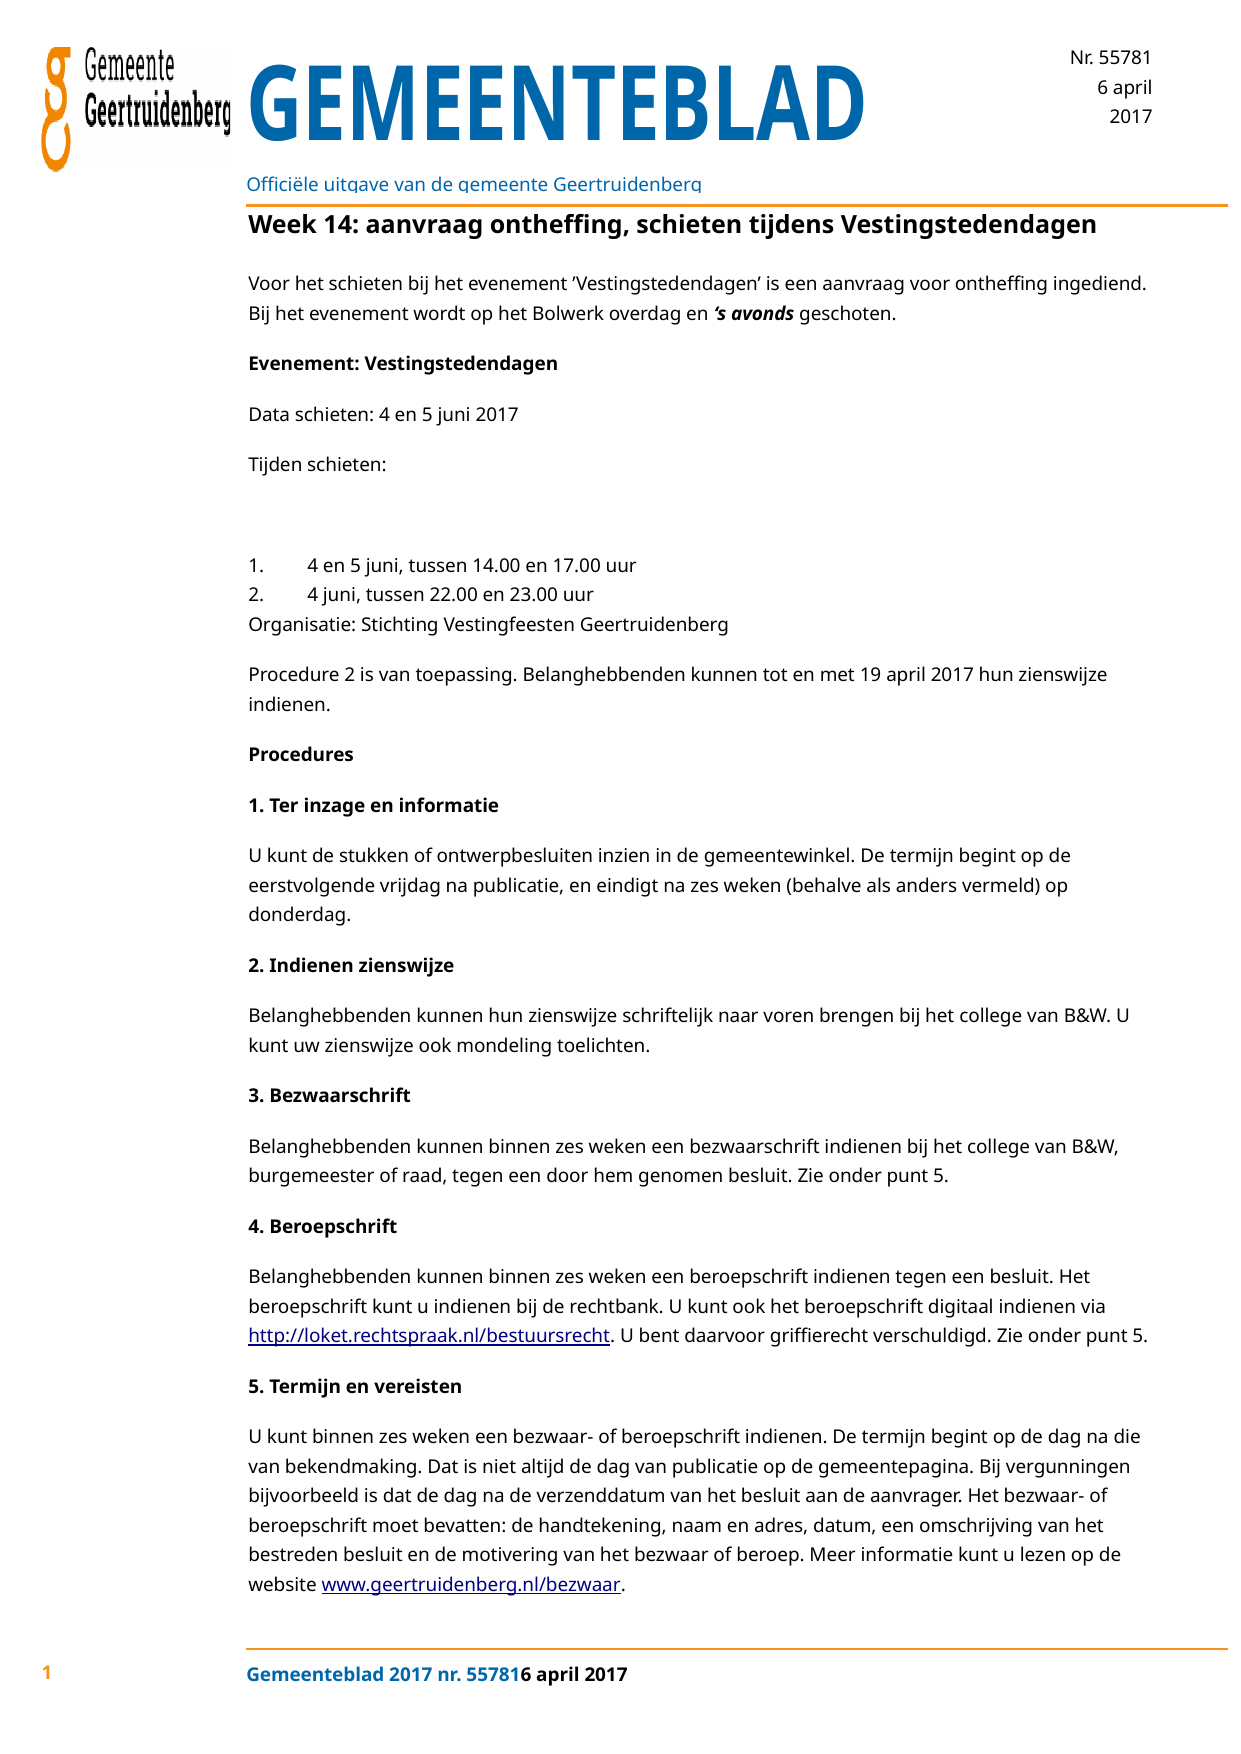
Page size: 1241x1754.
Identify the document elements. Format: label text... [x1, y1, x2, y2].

text Evenement: Vestingstedendagen [248, 350, 1152, 376]
text Organisatie: Stichting Vestingfeesten Geertruidenberg [248, 611, 1152, 637]
text Week 14: aanvraag ontheffing, schieten tijdens Vestingstedendagen [248, 207, 1152, 241]
text 1. Ter inzage en informatie [248, 792, 1152, 818]
text Voor het schieten bij het evenement ’Vestingstedendagen’ is een aanvraag voor ontheffing ingediend. Bij het evenement wordt op het Bolwerk overdag en ‘s avonds geschoten. [248, 270, 1152, 326]
text Belanghebbenden kunnen hun zienswijze schriftelijk naar voren brengen bij het college van B&W. U kunt uw zienswijze ook mondeling toelichten. [248, 1002, 1152, 1058]
text Procedures [248, 742, 1152, 767]
text U kunt binnen zes weken een bezwaar- of beroepschrift indienen. De termijn begint op de dag na die van bekendmaking. Dat is niet altijd de dag van publicatie op de gemeentepagina. Bij vergunningen bijvoorbeeld is dat de dag na de verzenddatum van het besluit aan de aanvrager. Het bezwaar- of beroepschrift moet bevatten: de handtekening, naam en adres, datum, een omschrijving van het bestreden besluit en de motivering van het bezwaar of beroep. Meer informatie kunt u lezen op de website www.geertruidenberg.nl/bezwaar. [248, 1423, 1152, 1597]
text Data schieten: 4 en 5 juni 2017 [248, 401, 1152, 426]
text Procedure 2 is van toepassing. Belanghebbenden kunnen tot en met 19 april 2017 hun zienswijze indienen. [248, 662, 1152, 717]
text U kunt de stukken of ontwerpbesluiten inzien in de gemeentewinkel. De termijn begint op de eerstvolgende vrijdag na publicatie, en eindigt na zes weken (behalve als anders vermeld) op donderdag. [248, 842, 1152, 927]
text 2. Indienen zienswijze [248, 952, 1152, 978]
text 5. Termijn en vereisten [248, 1373, 1152, 1398]
list 4 juni, tussen 22.00 en 23.00 uur [248, 582, 1152, 607]
picture [41, 47, 231, 172]
text Belanghebbenden kunnen binnen zes weken een beroepschrift indienen tegen een besluit. Het beroepschrift kunt u indienen bij de rechtbank. U kunt ook het beroepschrift digitaal indienen via http://loket.rechtspraak.nl/bestuursrecht. U bent daarvoor griffierecht verschuldigd. Zie onder punt 5. [248, 1263, 1152, 1348]
text Belanghebbenden kunnen binnen zes weken een bezwaarschrift indienen bij het college van B&W, burgemeester of raad, tegen een door hem genomen besluit. Zie onder punt 5. [248, 1133, 1152, 1188]
text 4. Beroepschrift [248, 1213, 1152, 1238]
text Tijden schieten: [248, 451, 1152, 477]
text 3. Bezwaarschrift [248, 1082, 1152, 1108]
list 4 en 5 juni, tussen 14.00 en 17.00 uur [248, 552, 1152, 578]
